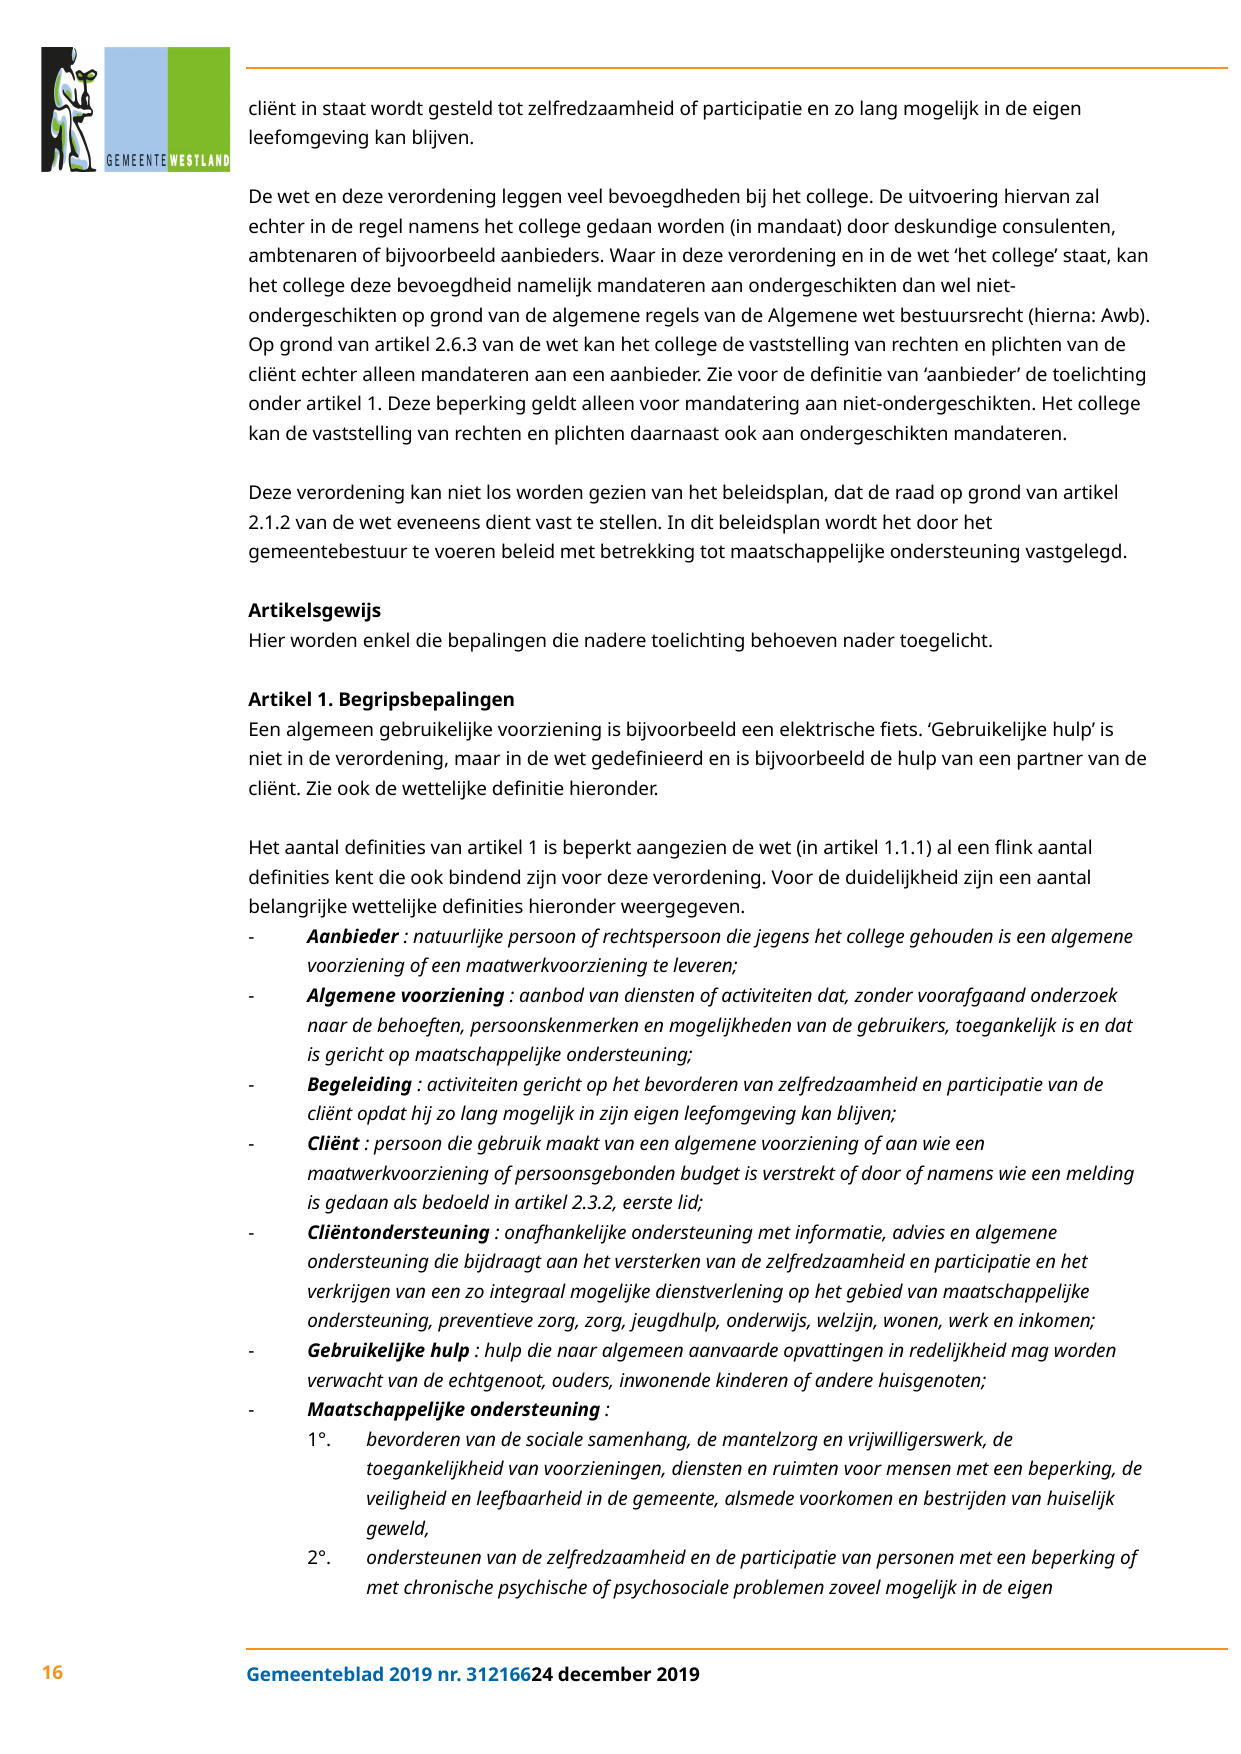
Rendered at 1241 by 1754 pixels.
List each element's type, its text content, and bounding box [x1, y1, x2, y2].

text Een algemeen gebruikelijke voorziening is bijvoorbeeld een elektrische fiets. ‘Gebruikelijke hulp’ is niet in de verordening, maar in de wet gedefinieerd en is bijvoorbeeld de hulp van een partner van de cliënt. Zie ook de wettelijke definitie hieronder. [248, 716, 1152, 801]
list Begeleiding : activiteiten gericht op het bevorderen van zelfredzaamheid en participatie van de cliënt opdat hij zo lang mogelijk in zijn eigen leefomgeving kan blijven; [248, 1071, 1152, 1126]
list Algemene voorziening : aanbod van diensten of activiteiten dat, zonder voorafgaand onderzoek naar de behoeften, persoonskenmerken en mogelijkheden van de gebruikers, toegankelijk is en dat is gericht op maatschappelijke ondersteuning; [248, 982, 1152, 1067]
list Cliёntondersteuning : onafhankelijke ondersteuning met informatie, advies en algemene ondersteuning die bijdraagt aan het versterken van de zelfredzaamheid en participatie en het verkrijgen van een zo integraal mogelijke dienstverlening op het gebied van maatschappelijke ondersteuning, preventieve zorg, zorg, jeugdhulp, onderwijs, welzijn, wonen, werk en inkomen; [248, 1219, 1152, 1333]
picture [41, 47, 231, 172]
text Artikelsgewijs [248, 598, 1152, 623]
text De wet en deze verordening leggen veel bevoegdheden bij het college. De uitvoering hiervan zal echter in de regel namens het college gedaan worden (in mandaat) door deskundige consulenten, ambtenaren of bijvoorbeeld aanbieders. Waar in deze verordening en in de wet ‘het college’ staat, kan het college deze bevoegdheid namelijk mandateren aan ondergeschikten dan wel niet-ondergeschikten op grond van de algemene regels van de Algemene wet bestuursrecht (hierna: Awb). Op grond van artikel 2.6.3 van de wet kan het college de vaststelling van rechten en plichten van de cliënt echter alleen mandateren aan een aanbieder. Zie voor de definitie van ‘aanbieder’ de toelichting onder artikel 1. Deze beperking geldt alleen voor mandatering aan niet-ondergeschikten. Het college kan de vaststelling van rechten en plichten daarnaast ook aan ondergeschikten mandateren. [248, 183, 1152, 446]
list Aanbieder : natuurlijke persoon of rechtspersoon die jegens het college gehouden is een algemene voorziening of een maatwerkvoorziening te leveren; [248, 923, 1152, 978]
list ondersteunen van de zelfredzaamheid en de participatie van personen met een beperking of met chronische psychische of psychosociale problemen zoveel mogelijk in de eigen [307, 1544, 1152, 1600]
text Het aantal definities van artikel 1 is beperkt aangezien de wet (in artikel 1.1.1) al een flink aantal definities kent die ook bindend zijn voor deze verordening. Voor de duidelijkheid zijn een aantal belangrijke wettelijke definities hieronder weergegeven. [248, 834, 1152, 919]
text cliënt in staat wordt gesteld tot zelfredzaamheid of participatie en zo lang mogelijk in de eigen leefomgeving kan blijven. [248, 95, 1152, 150]
text Deze verordening kan niet los worden gezien van het beleidsplan, dat de raad op grond van artikel 2.1.2 van de wet eveneens dient vast te stellen. In dit beleidsplan wordt het door het gemeentebestuur te voeren beleid met betrekking tot maatschappelijke ondersteuning vastgelegd. [248, 479, 1152, 564]
list Gebruikelijke hulp : hulp die naar algemeen aanvaarde opvattingen in redelijkheid mag worden verwacht van de echtgenoot, ouders, inwonende kinderen of andere huisgenoten; [248, 1337, 1152, 1393]
list bevorderen van de sociale samenhang, de mantelzorg en vrijwilligerswerk, de toegankelijkheid van voorzieningen, diensten en ruimten voor mensen met een beperking, de veiligheid en leefbaarheid in de gemeente, alsmede voorkomen en bestrijden van huiselijk geweld, [307, 1426, 1152, 1541]
text Hier worden enkel die bepalingen die nadere toelichting behoeven nader toegelicht. [248, 627, 1152, 653]
text Artikel 1. Begripsbepalingen [248, 686, 1152, 712]
list Maatschappelijke ondersteuning : [248, 1396, 1152, 1422]
list Cliënt : persoon die gebruik maakt van een algemene voorziening of aan wie een maatwerkvoorziening of persoonsgebonden budget is verstrekt of door of namens wie een melding is gedaan als bedoeld in artikel 2.3.2, eerste lid; [248, 1130, 1152, 1215]
